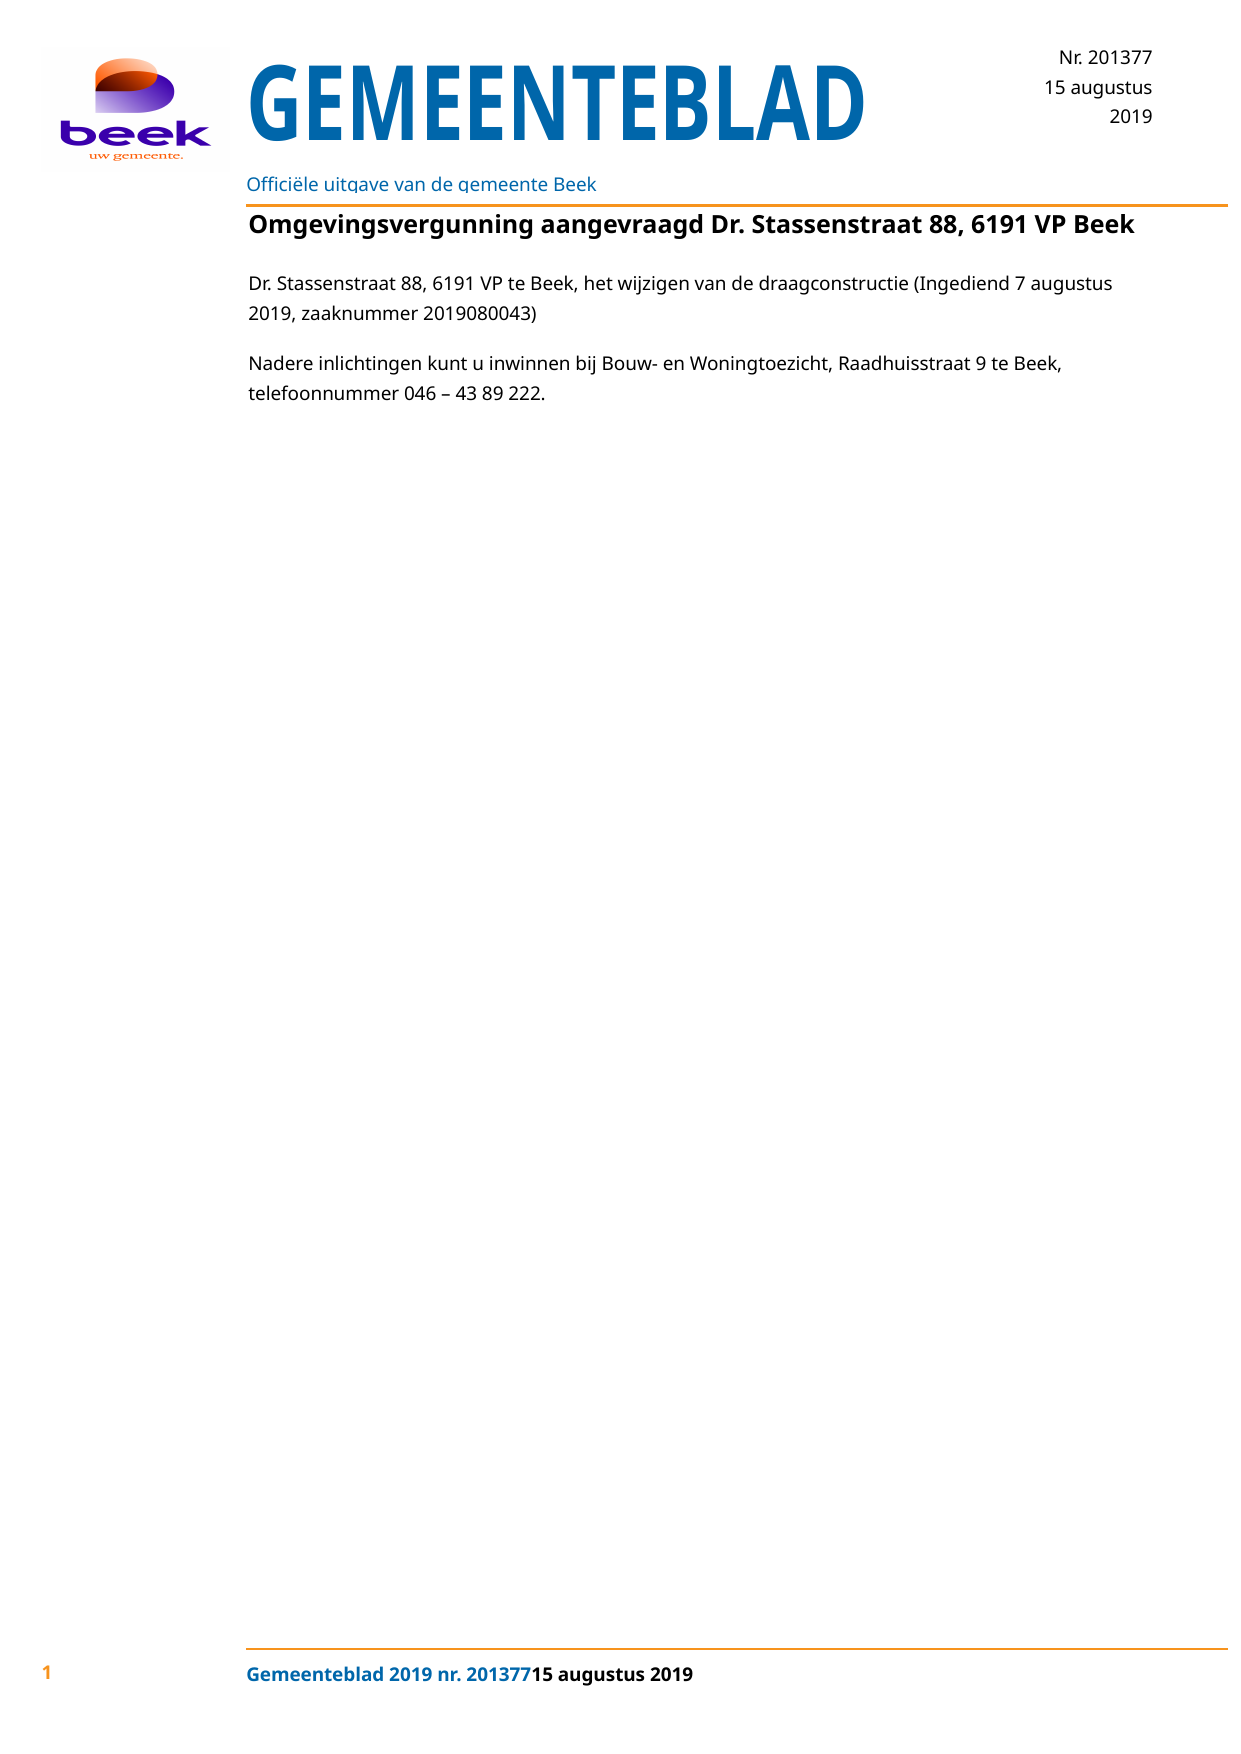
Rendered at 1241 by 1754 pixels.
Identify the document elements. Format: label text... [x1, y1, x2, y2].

text Omgevingsvergunning aangevraagd Dr. Stassenstraat 88, 6191 VP Beek [248, 207, 1152, 241]
picture [41, 47, 231, 172]
text Nadere inlichtingen kunt u inwinnen bij Bouw- en Woningtoezicht, Raadhuisstraat 9 te Beek, telefoonnummer 046 – 43 89 222. [248, 350, 1152, 406]
text Dr. Stassenstraat 88, 6191 VP te Beek, het wijzigen van de draagconstructie (Ingediend 7 augustus 2019, zaaknummer 2019080043) [248, 270, 1152, 326]
